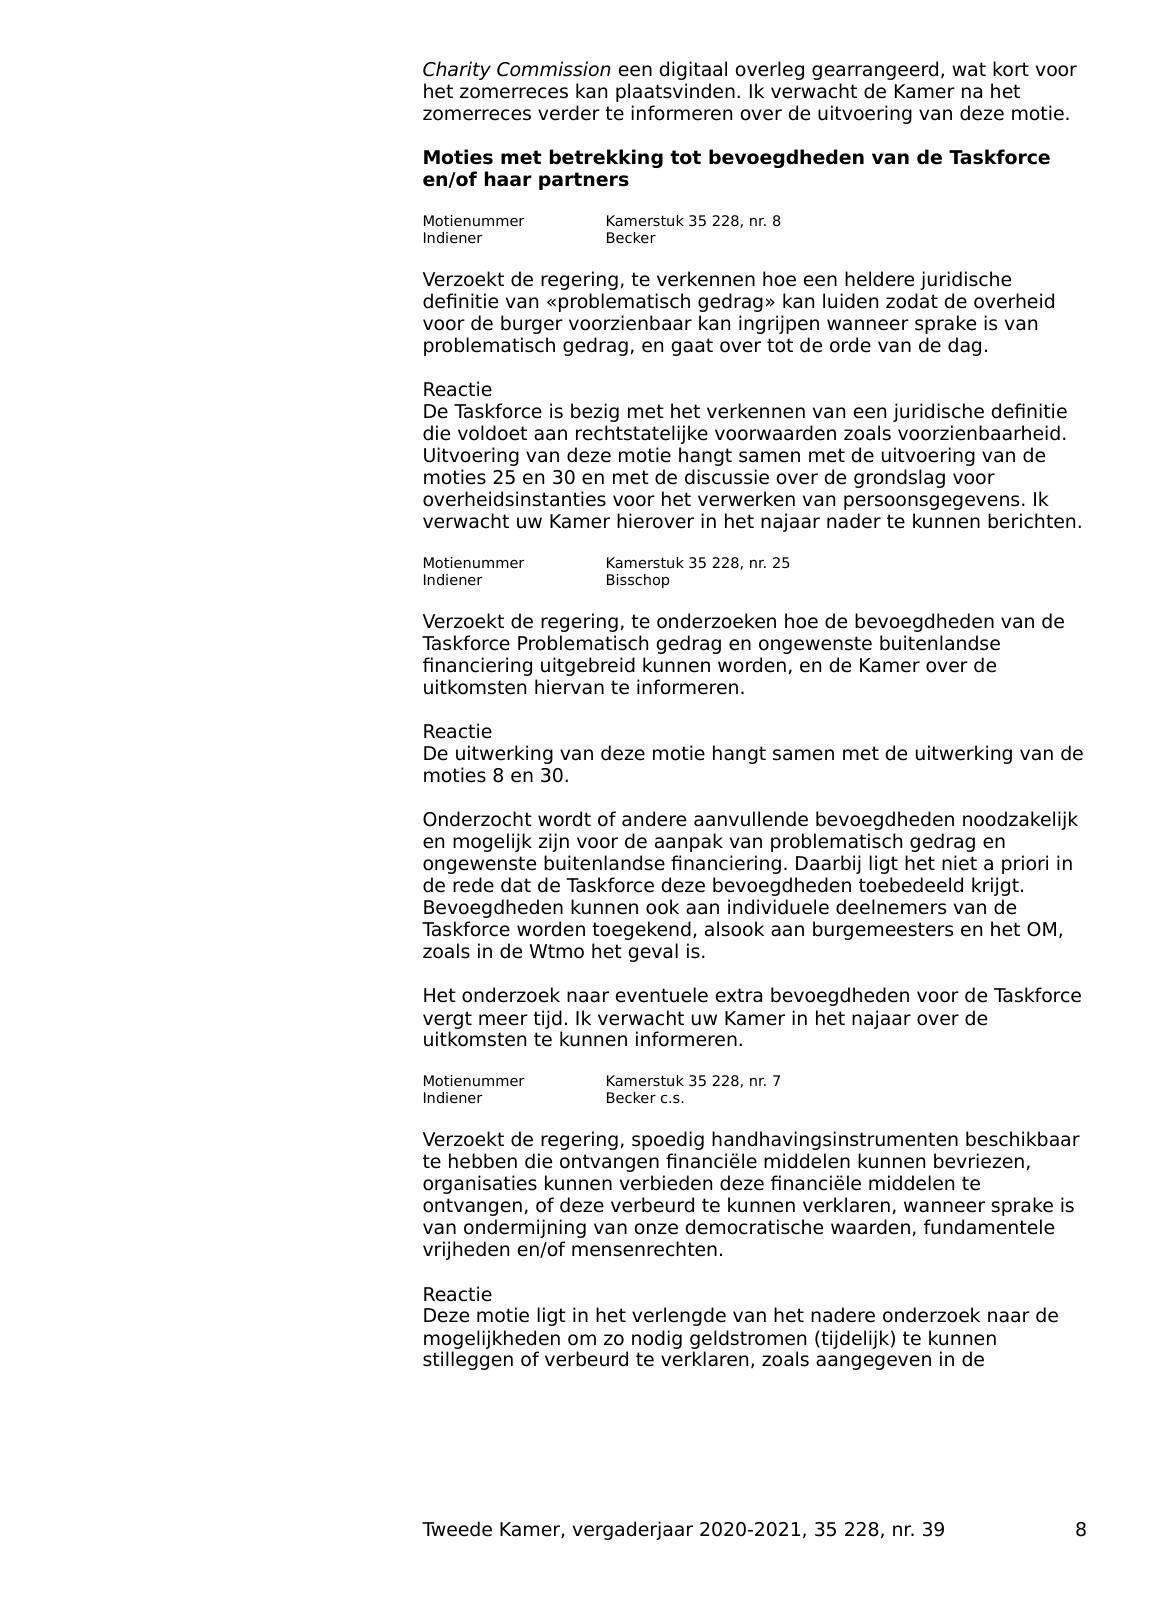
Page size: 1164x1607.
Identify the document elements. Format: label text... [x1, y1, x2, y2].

text Charity Commission een digitaal overleg gearrangeerd, wat kort voor het zomerreces kan plaatsvinden. Ik verwacht de Kamer na het zomerreces verder te informeren over de uitvoering van deze motie. [422, 59, 1087, 125]
text Reactie [422, 1283, 1087, 1305]
text Deze motie ligt in het verlengde van het nadere onderzoek naar de mogelijkheden om zo nodig geldstromen (tijdelijk) te kunnen stilleggen of verbeurd te verklaren, zoals aangegeven in de [422, 1305, 1087, 1371]
table_cell Indiener [422, 572, 599, 589]
text De Taskforce is bezig met het verkennen van een juridische definitie die voldoet aan rechtstatelijke voorwaarden zoals voorzienbaarheid. Uitvoering van deze motie hangt samen met de uitvoering van de moties 25 en 30 en met de discussie over de grondslag voor overheidsinstanties voor het verwerken van persoonsgegevens. Ik verwacht uw Kamer hierover in het najaar nader te kunnen berichten. [422, 401, 1087, 533]
table_cell Indiener [422, 1090, 599, 1107]
table_cell Becker [599, 230, 1087, 247]
table_header Kamerstuk 35 228, nr. 7 [599, 1073, 1087, 1090]
table_cell Indiener [422, 230, 599, 247]
table_header Motienummer [422, 555, 599, 572]
table_header Kamerstuk 35 228, nr. 25 [599, 555, 1087, 572]
text Verzoekt de regering, te onderzoeken hoe de bevoegdheden van de Taskforce Problematisch gedrag en ongewenste buitenlandse financiering uitgebreid kunnen worden, en de Kamer over de uitkomsten hiervan te informeren. [422, 611, 1087, 699]
text Verzoekt de regering, te verkennen hoe een heldere juridische definitie van «problematisch gedrag» kan luiden zodat de overheid voor de burger voorzienbaar kan ingrijpen wanneer sprake is van problematisch gedrag, en gaat over tot de orde van de dag. [422, 269, 1087, 357]
subtitle Moties met betrekking tot bevoegdheden van de Taskforce en/of haar partners [422, 147, 1087, 191]
text Reactie [422, 379, 1087, 401]
table_header Kamerstuk 35 228, nr. 8 [599, 213, 1087, 230]
table_cell Bisschop [599, 572, 1087, 589]
text Reactie [422, 721, 1087, 743]
table_cell Becker c.s. [599, 1090, 1087, 1107]
table_header Motienummer [422, 213, 599, 230]
table_header Motienummer [422, 1073, 599, 1090]
text De uitwerking van deze motie hangt samen met de uitwerking van de moties 8 en 30. [422, 743, 1087, 787]
text Onderzocht wordt of andere aanvullende bevoegdheden noodzakelijk en mogelijk zijn voor de aanpak van problematisch gedrag en ongewenste buitenlandse financiering. Daarbij ligt het niet a priori in de rede dat de Taskforce deze bevoegdheden toebedeeld krijgt. Bevoegdheden kunnen ook aan individuele deelnemers van de Taskforce worden toegekend, alsook aan burgemeesters en het OM, zoals in de Wtmo het geval is. [422, 809, 1087, 963]
text Verzoekt de regering, spoedig handhavingsinstrumenten beschikbaar te hebben die ontvangen financiële middelen kunnen bevriezen, organisaties kunnen verbieden deze financiële middelen te ontvangen, of deze verbeurd te kunnen verklaren, wanneer sprake is van ondermijning van onze democratische waarden, fundamentele vrijheden en/of mensenrechten. [422, 1129, 1087, 1261]
text Het onderzoek naar eventuele extra bevoegdheden voor de Taskforce vergt meer tijd. Ik verwacht uw Kamer in het najaar over de uitkomsten te kunnen informeren. [422, 985, 1087, 1051]
